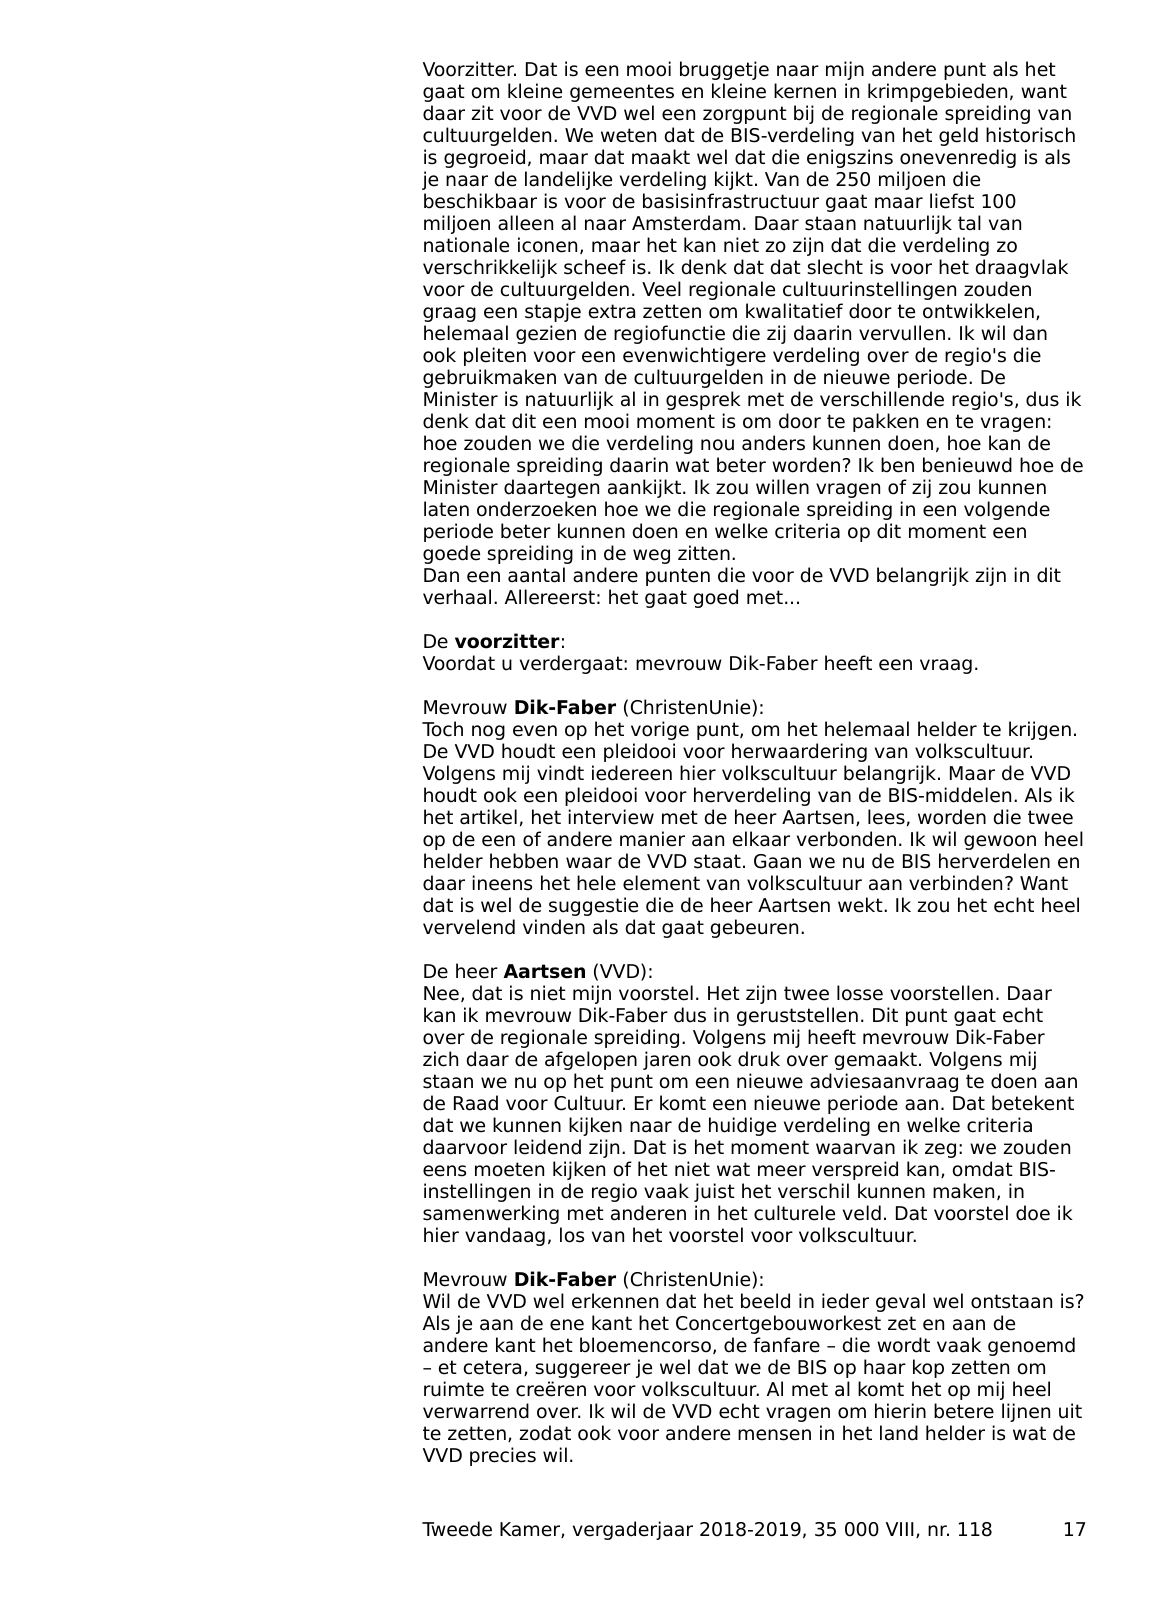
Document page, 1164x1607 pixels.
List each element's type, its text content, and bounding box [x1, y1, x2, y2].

text De heer Aartsen (VVD): [422, 961, 1087, 983]
text Voordat u verdergaat: mevrouw Dik-Faber heeft een vraag. [422, 653, 1087, 675]
text Nee, dat is niet mijn voorstel. Het zijn twee losse voorstellen. Daar kan ik mevrouw Dik-Faber dus in geruststellen. Dit punt gaat echt over de regionale spreiding. Volgens mij heeft mevrouw Dik-Faber zich daar de afgelopen jaren ook druk over gemaakt. Volgens mij staan we nu op het punt om een nieuwe adviesaanvraag te doen aan de Raad voor Cultuur. Er komt een nieuwe periode aan. Dat betekent dat we kunnen kijken naar de huidige verdeling en welke criteria daarvoor leidend zijn. Dat is het moment waarvan ik zeg: we zouden eens moeten kijken of het niet wat meer verspreid kan, omdat BIS-instellingen in de regio vaak juist het verschil kunnen maken, in samenwerking met anderen in het culturele veld. Dat voorstel doe ik hier vandaag, los van het voorstel voor volkscultuur. [422, 983, 1087, 1247]
text Dan een aantal andere punten die voor de VVD belangrijk zijn in dit verhaal. Allereerst: het gaat goed met... [422, 564, 1087, 608]
text Toch nog even op het vorige punt, om het helemaal helder te krijgen. De VVD houdt een pleidooi voor herwaardering van volkscultuur. Volgens mij vindt iedereen hier volkscultuur belangrijk. Maar de VVD houdt ook een pleidooi voor herverdeling van de BIS-middelen. Als ik het artikel, het interview met de heer Aartsen, lees, worden die twee op de een of andere manier aan elkaar verbonden. Ik wil gewoon heel helder hebben waar de VVD staat. Gaan we nu de BIS herverdelen en daar ineens het hele element van volkscultuur aan verbinden? Want dat is wel de suggestie die de heer Aartsen wekt. Ik zou het echt heel vervelend vinden als dat gaat gebeuren. [422, 719, 1087, 939]
text Mevrouw Dik-Faber (ChristenUnie): [422, 697, 1087, 719]
text Mevrouw Dik-Faber (ChristenUnie): [422, 1269, 1087, 1291]
text De voorzitter: [422, 631, 1087, 653]
text Wil de VVD wel erkennen dat het beeld in ieder geval wel ontstaan is? Als je aan de ene kant het Concertgebouworkest zet en aan de andere kant het bloemencorso, de fanfare – die wordt vaak genoemd – et cetera, suggereer je wel dat we de BIS op haar kop zetten om ruimte te creëren voor volkscultuur. Al met al komt het op mij heel verwarrend over. Ik wil de VVD echt vragen om hierin betere lijnen uit te zetten, zodat ook voor andere mensen in het land helder is wat de VVD precies wil. [422, 1291, 1087, 1467]
text Voorzitter. Dat is een mooi bruggetje naar mijn andere punt als het gaat om kleine gemeentes en kleine kernen in krimpgebieden, want daar zit voor de VVD wel een zorgpunt bij de regionale spreiding van cultuurgelden. We weten dat de BIS-verdeling van het geld historisch is gegroeid, maar dat maakt wel dat die enigszins onevenredig is als je naar de landelijke verdeling kijkt. Van de 250 miljoen die beschikbaar is voor de basisinfrastructuur gaat maar liefst 100 miljoen alleen al naar Amsterdam. Daar staan natuurlijk tal van nationale iconen, maar het kan niet zo zijn dat die verdeling zo verschrikkelijk scheef is. Ik denk dat dat slecht is voor het draagvlak voor de cultuurgelden. Veel regionale cultuurinstellingen zouden graag een stapje extra zetten om kwalitatief door te ontwikkelen, helemaal gezien de regiofunctie die zij daarin vervullen. Ik wil dan ook pleiten voor een evenwichtigere verdeling over de regio's die gebruikmaken van de cultuurgelden in de nieuwe periode. De Minister is natuurlijk al in gesprek met de verschillende regio's, dus ik denk dat dit een mooi moment is om door te pakken en te vragen: hoe zouden we die verdeling nou anders kunnen doen, hoe kan de regionale spreiding daarin wat beter worden? Ik ben benieuwd hoe de Minister daartegen aankijkt. Ik zou willen vragen of zij zou kunnen laten onderzoeken hoe we die regionale spreiding in een volgende periode beter kunnen doen en welke criteria op dit moment een goede spreiding in de weg zitten. [422, 59, 1087, 564]
